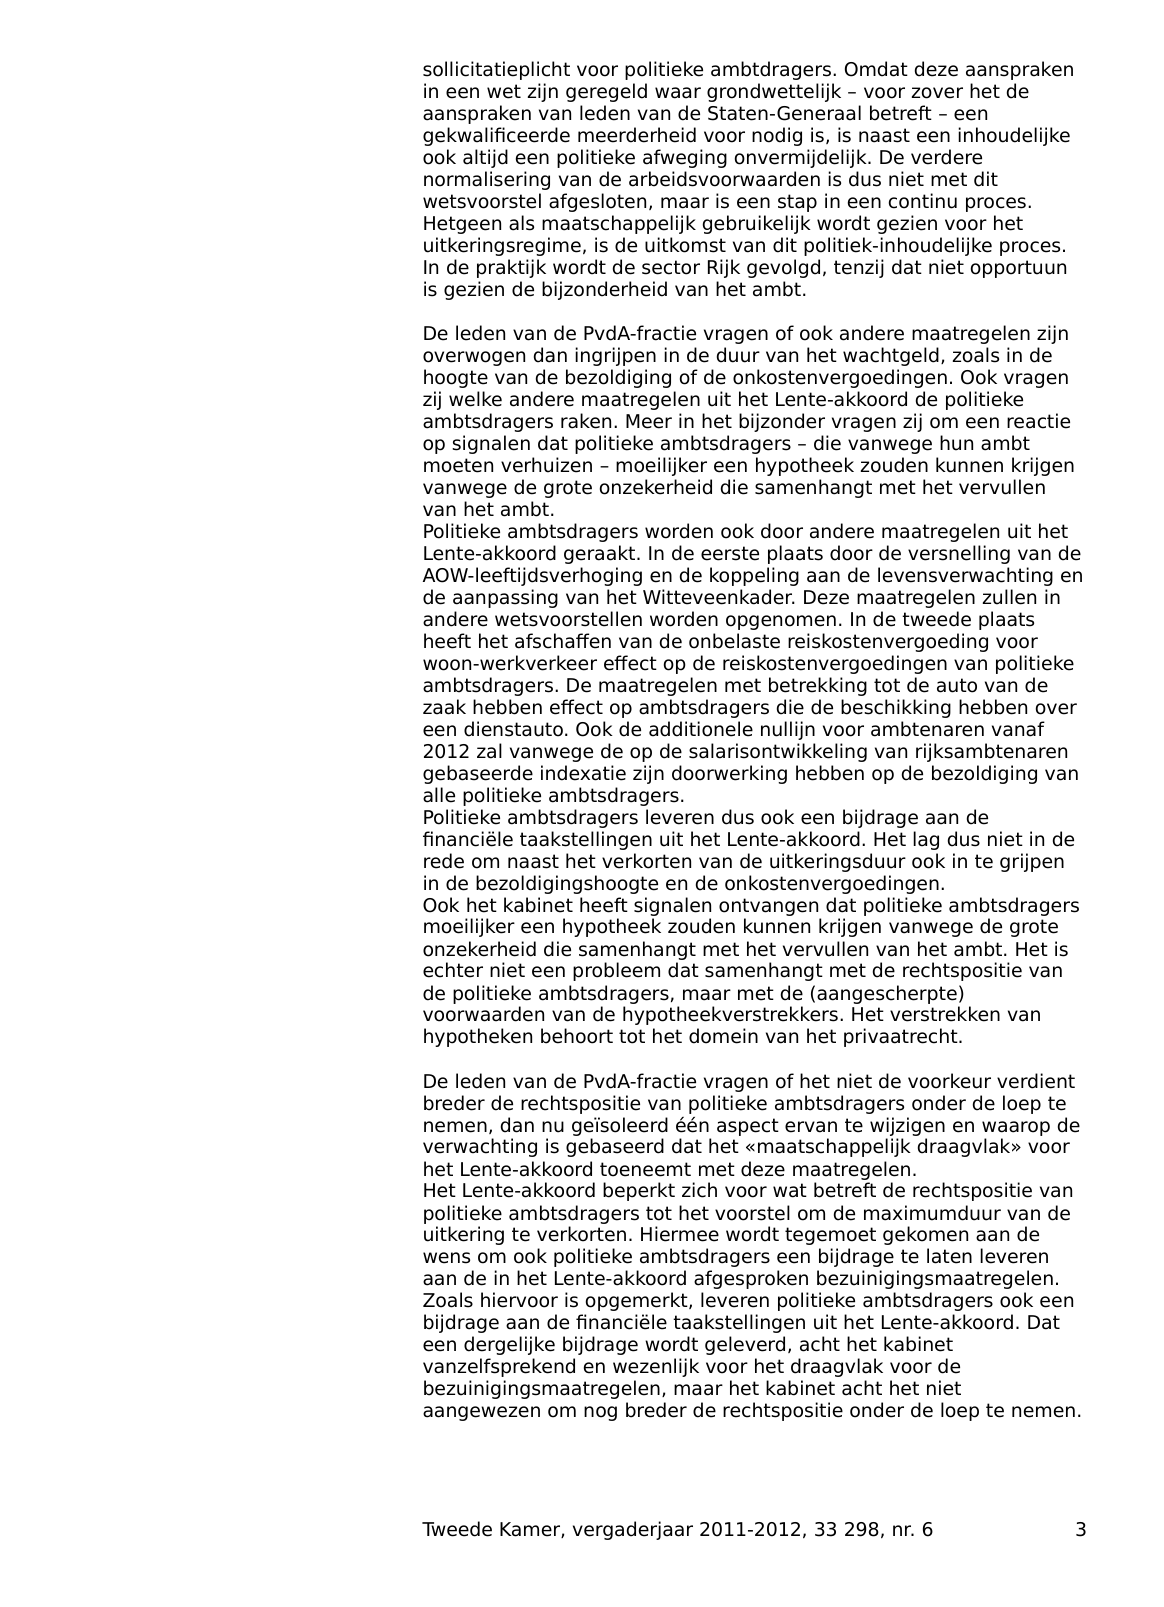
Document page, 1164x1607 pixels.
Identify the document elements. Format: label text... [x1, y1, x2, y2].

text Politieke ambtsdragers worden ook door andere maatregelen uit het Lente-akkoord geraakt. In de eerste plaats door de versnelling van de AOW-leeftijdsverhoging en de koppeling aan de levensverwachting en de aanpassing van het Witteveenkader. Deze maatregelen zullen in andere wetsvoorstellen worden opgenomen. In de tweede plaats heeft het afschaffen van de onbelaste reiskostenvergoeding voor woon-werkverkeer effect op de reiskostenvergoedingen van politieke ambtsdragers. De maatregelen met betrekking tot de auto van de zaak hebben effect op ambtsdragers die de beschikking hebben over een dienstauto. Ook de additionele nullijn voor ambtenaren vanaf 2012 zal vanwege de op de salarisontwikkeling van rijksambtenaren gebaseerde indexatie zijn doorwerking hebben op de bezoldiging van alle politieke ambtsdragers. [422, 521, 1087, 807]
text Ook het kabinet heeft signalen ontvangen dat politieke ambtsdragers moeilijker een hypotheek zouden kunnen krijgen vanwege de grote onzekerheid die samenhangt met het vervullen van het ambt. Het is echter niet een probleem dat samenhangt met de rechtspositie van de politieke ambtsdragers, maar met de (aangescherpte) voorwaarden van de hypotheekverstrekkers. Het verstrekken van hypotheken behoort tot het domein van het privaatrecht. [422, 894, 1087, 1048]
text Politieke ambtsdragers leveren dus ook een bijdrage aan de financiële taakstellingen uit het Lente-akkoord. Het lag dus niet in de rede om naast het verkorten van de uitkeringsduur ook in te grijpen in de bezoldigingshoogte en de onkostenvergoedingen. [422, 807, 1087, 894]
text Het Lente-akkoord beperkt zich voor wat betreft de rechtspositie van politieke ambtsdragers tot het voorstel om de maximumduur van de uitkering te verkorten. Hiermee wordt tegemoet gekomen aan de wens om ook politieke ambtsdragers een bijdrage te laten leveren aan de in het Lente-akkoord afgesproken bezuinigingsmaatregelen. Zoals hiervoor is opgemerkt, leveren politieke ambtsdragers ook een bijdrage aan de financiële taakstellingen uit het Lente-akkoord. Dat een dergelijke bijdrage wordt geleverd, acht het kabinet vanzelfsprekend en wezenlijk voor het draagvlak voor de bezuinigingsmaatregelen, maar het kabinet acht het niet aangewezen om nog breder de rechtspositie onder de loep te nemen. [422, 1180, 1087, 1422]
text De leden van de PvdA-fractie vragen of het niet de voorkeur verdient breder de rechtspositie van politieke ambtsdragers onder de loep te nemen, dan nu geïsoleerd één aspect ervan te wijzigen en waarop de verwachting is gebaseerd dat het «maatschappelijk draagvlak» voor het Lente-akkoord toeneemt met deze maatregelen. [422, 1071, 1087, 1180]
text De leden van de PvdA-fractie vragen of ook andere maatregelen zijn overwogen dan ingrijpen in de duur van het wachtgeld, zoals in de hoogte van de bezoldiging of de onkostenvergoedingen. Ook vragen zij welke andere maatregelen uit het Lente-akkoord de politieke ambtsdragers raken. Meer in het bijzonder vragen zij om een reactie op signalen dat politieke ambtsdragers – die vanwege hun ambt moeten verhuizen – moeilijker een hypotheek zouden kunnen krijgen vanwege de grote onzekerheid die samenhangt met het vervullen van het ambt. [422, 323, 1087, 521]
text sollicitatieplicht voor politieke ambtdragers. Omdat deze aanspraken in een wet zijn geregeld waar grondwettelijk – voor zover het de aanspraken van leden van de Staten-Generaal betreft – een gekwalificeerde meerderheid voor nodig is, is naast een inhoudelijke ook altijd een politieke afweging onvermijdelijk. De verdere normalisering van de arbeidsvoorwaarden is dus niet met dit wetsvoorstel afgesloten, maar is een stap in een continu proces. Hetgeen als maatschappelijk gebruikelijk wordt gezien voor het uitkeringsregime, is de uitkomst van dit politiek-inhoudelijke proces. In de praktijk wordt de sector Rijk gevolgd, tenzij dat niet opportuun is gezien de bijzonderheid van het ambt. [422, 59, 1087, 301]
